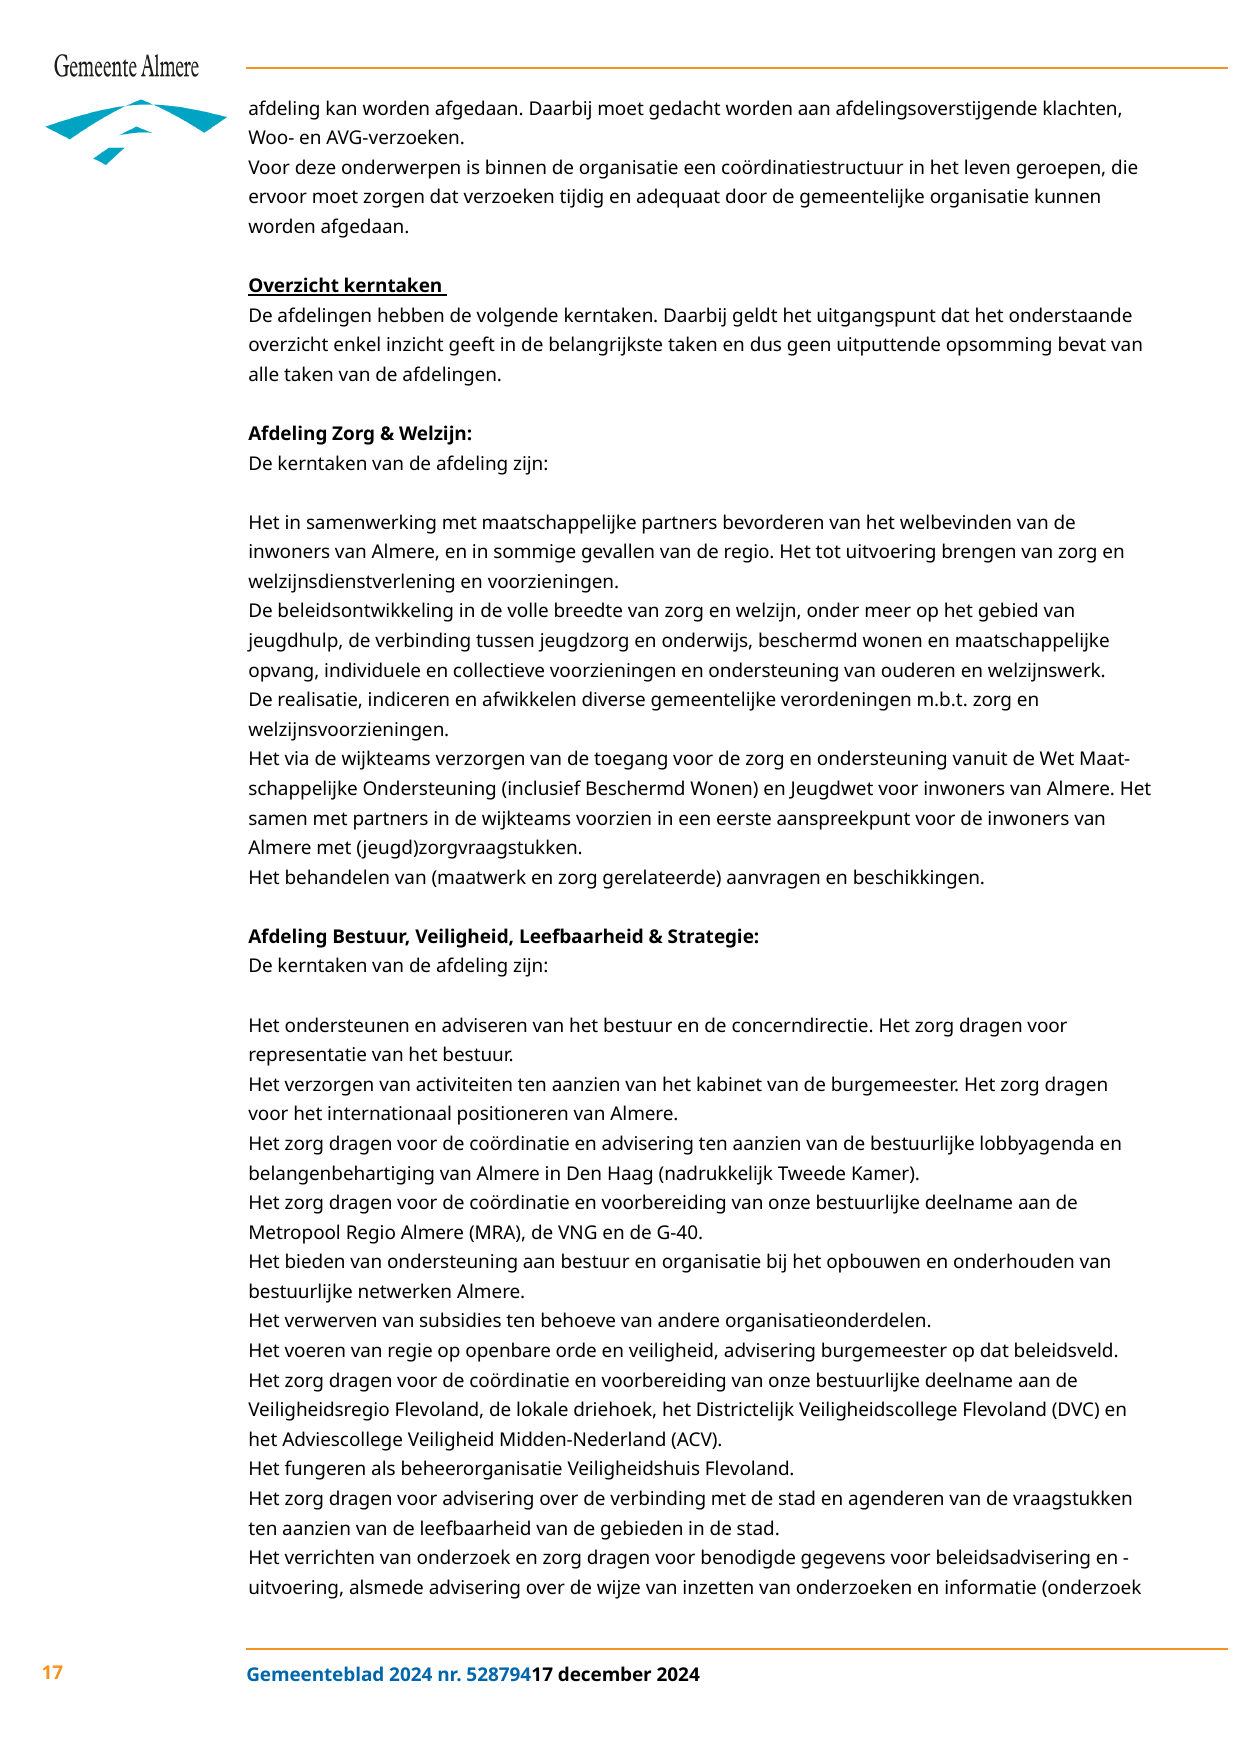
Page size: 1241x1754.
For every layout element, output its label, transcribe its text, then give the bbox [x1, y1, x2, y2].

text Het zorg dragen voor de coördinatie en voorbereiding van onze bestuurlijke deelname aan de Metropool Regio Almere (MRA), de VNG en de G-40. [248, 1189, 1152, 1245]
text De afdelingen hebben de volgende kerntaken. Daarbij geldt het uitgangspunt dat het onderstaande overzicht enkel inzicht geeft in de belangrijkste taken en dus geen uitputtende opsomming bevat van alle taken van de afdelingen. [248, 302, 1152, 387]
text Overzicht kerntaken [248, 272, 1152, 298]
text Voor deze onderwerpen is binnen de organisatie een coördinatiestructuur in het leven geroepen, die ervoor moet zorgen dat verzoeken tijdig en adequaat door de gemeentelijke organisatie kunnen worden afgedaan. [248, 154, 1152, 239]
text Het fungeren als beheerorganisatie Veiligheidshuis Flevoland. [248, 1456, 1152, 1481]
text Het via de wijkteams verzorgen van de toegang voor de zorg en ondersteuning vanuit de Wet Maat- schappelijke Ondersteuning (inclusief Beschermd Wonen) en Jeugdwet voor inwoners van Almere. Het samen met partners in de wijkteams voorzien in een eerste aanspreekpunt voor de inwoners van Almere met (jeugd)zorgvraagstukken. [248, 746, 1152, 860]
text Afdeling Zorg & Welzijn: [248, 420, 1152, 446]
text Het bieden van ondersteuning aan bestuur en organisatie bij het opbouwen en onderhouden van bestuurlijke netwerken Almere. [248, 1248, 1152, 1304]
text Het ondersteunen en adviseren van het bestuur en de concerndirectie. Het zorg dragen voor representatie van het bestuur. [248, 1012, 1152, 1067]
text Het zorg dragen voor de coördinatie en advisering ten aanzien van de bestuurlijke lobbyagenda en belangenbehartiging van Almere in Den Haag (nadrukkelijk Tweede Kamer). [248, 1130, 1152, 1186]
text De kerntaken van de afdeling zijn: [248, 450, 1152, 476]
text Het behandelen van (maatwerk en zorg gerelateerde) aanvragen en beschikkingen. [248, 864, 1152, 890]
text De beleidsontwikkeling in de volle breedte van zorg en welzijn, onder meer op het gebied van jeugdhulp, de verbinding tussen jeugdzorg en onderwijs, beschermd wonen en maatschappelijke opvang, individuele en collectieve voorzieningen en ondersteuning van ouderen en welzijnswerk. [248, 598, 1152, 683]
text Het in samenwerking met maatschappelijke partners bevorderen van het welbevinden van de inwoners van Almere, en in sommige gevallen van de regio. Het tot uitvoering brengen van zorg en welzijnsdienstverlening en voorzieningen. [248, 509, 1152, 594]
text De kerntaken van de afdeling zijn: [248, 953, 1152, 978]
text Het verwerven van subsidies ten behoeve van andere organisatieonderdelen. [248, 1308, 1152, 1333]
text De realisatie, indiceren en afwikkelen diverse gemeentelijke verordeningen m.b.t. zorg en welzijnsvoorzieningen. [248, 686, 1152, 742]
text Het verzorgen van activiteiten ten aanzien van het kabinet van de burgemeester. Het zorg dragen voor het internationaal positioneren van Almere. [248, 1071, 1152, 1126]
picture [41, 47, 231, 172]
text afdeling kan worden afgedaan. Daarbij moet gedacht worden aan afdelingsoverstijgende klachten, Woo- en AVG-verzoeken. [248, 95, 1152, 150]
text Het voeren van regie op openbare orde en veiligheid, advisering burgemeester op dat beleidsveld. Het zorg dragen voor de coördinatie en voorbereiding van onze bestuurlijke deelname aan de Veiligheidsregio Flevoland, de lokale driehoek, het Districtelijk Veiligheidscollege Flevoland (DVC) en het Adviescollege Veiligheid Midden-Nederland (ACV). [248, 1337, 1152, 1452]
text Het verrichten van onderzoek en zorg dragen voor benodigde gegevens voor beleidsadvisering en -uitvoering, alsmede advisering over de wijze van inzetten van onderzoeken en informatie (onderzoek [248, 1544, 1152, 1600]
text Afdeling Bestuur, Veiligheid, Leefbaarheid & Strategie: [248, 923, 1152, 949]
text Het zorg dragen voor advisering over de verbinding met de stad en agenderen van de vraagstukken ten aanzien van de leefbaarheid van de gebieden in de stad. [248, 1485, 1152, 1541]
